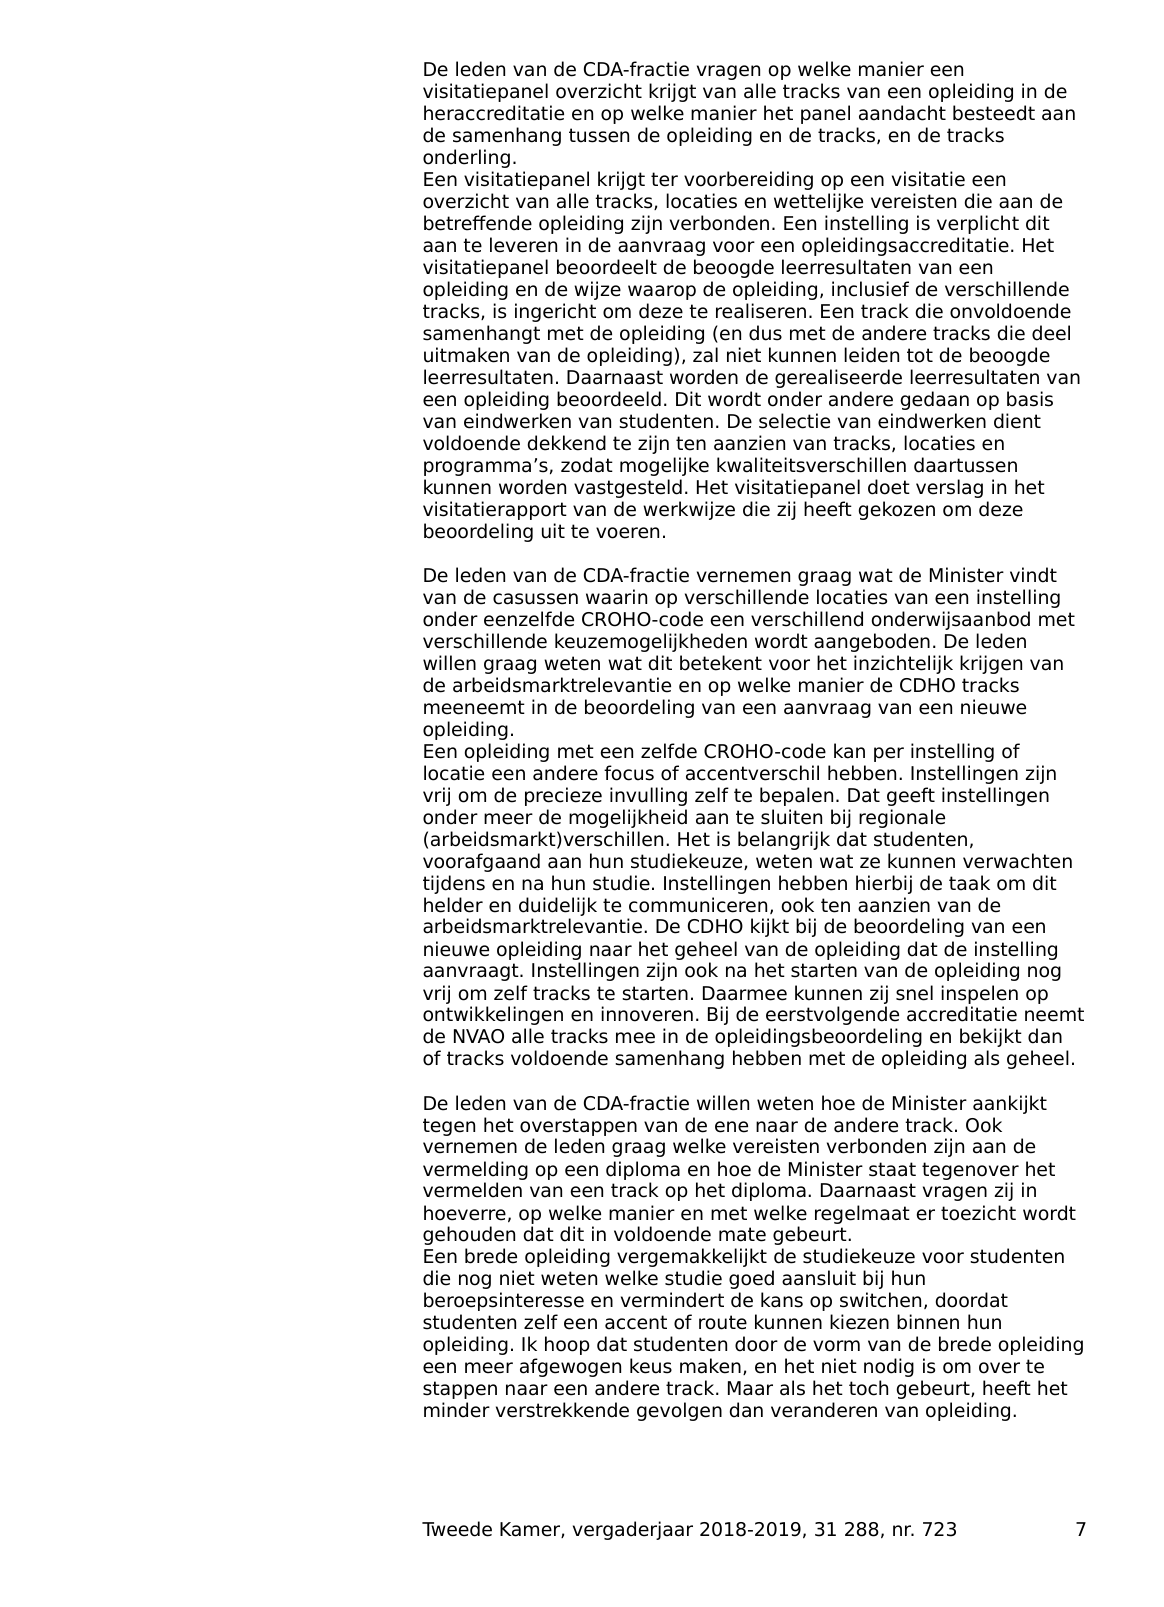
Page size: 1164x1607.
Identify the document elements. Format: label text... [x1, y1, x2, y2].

text De leden van de CDA-fractie vragen op welke manier een visitatiepanel overzicht krijgt van alle tracks van een opleiding in de heraccreditatie en op welke manier het panel aandacht besteedt aan de samenhang tussen de opleiding en de tracks, en de tracks onderling. [422, 59, 1087, 169]
text De leden van de CDA-fractie vernemen graag wat de Minister vindt van de casussen waarin op verschillende locaties van een instelling onder eenzelfde CROHO-code een verschillend onderwijsaanbod met verschillende keuzemogelijkheden wordt aangeboden. De leden willen graag weten wat dit betekent voor het inzichtelijk krijgen van de arbeidsmarktrelevantie en op welke manier de CDHO tracks meeneemt in de beoordeling van een aanvraag van een nieuwe opleiding. [422, 565, 1087, 741]
text Een brede opleiding vergemakkelijkt de studiekeuze voor studenten die nog niet weten welke studie goed aansluit bij hun beroepsinteresse en vermindert de kans op switchen, doordat studenten zelf een accent of route kunnen kiezen binnen hun opleiding. Ik hoop dat studenten door de vorm van de brede opleiding een meer afgewogen keus maken, en het niet nodig is om over te stappen naar een andere track. Maar als het toch gebeurt, heeft het minder verstrekkende gevolgen dan veranderen van opleiding. [422, 1246, 1087, 1422]
text Een opleiding met een zelfde CROHO-code kan per instelling of locatie een andere focus of accentverschil hebben. Instellingen zijn vrij om de precieze invulling zelf te bepalen. Dat geeft instellingen onder meer de mogelijkheid aan te sluiten bij regionale (arbeidsmarkt)verschillen. Het is belangrijk dat studenten, voorafgaand aan hun studiekeuze, weten wat ze kunnen verwachten tijdens en na hun studie. Instellingen hebben hierbij de taak om dit helder en duidelijk te communiceren, ook ten aanzien van de arbeidsmarktrelevantie. De CDHO kijkt bij de beoordeling van een nieuwe opleiding naar het geheel van de opleiding dat de instelling aanvraagt. Instellingen zijn ook na het starten van de opleiding nog vrij om zelf tracks te starten. Daarmee kunnen zij snel inspelen op ontwikkelingen en innoveren. Bij de eerstvolgende accreditatie neemt de NVAO alle tracks mee in de opleidingsbeoordeling en bekijkt dan of tracks voldoende samenhang hebben met de opleiding als geheel. [422, 741, 1087, 1070]
text De leden van de CDA-fractie willen weten hoe de Minister aankijkt tegen het overstappen van de ene naar de andere track. Ook vernemen de leden graag welke vereisten verbonden zijn aan de vermelding op een diploma en hoe de Minister staat tegenover het vermelden van een track op het diploma. Daarnaast vragen zij in hoeverre, op welke manier en met welke regelmaat er toezicht wordt gehouden dat dit in voldoende mate gebeurt. [422, 1092, 1087, 1246]
text Een visitatiepanel krijgt ter voorbereiding op een visitatie een overzicht van alle tracks, locaties en wettelijke vereisten die aan de betreffende opleiding zijn verbonden. Een instelling is verplicht dit aan te leveren in de aanvraag voor een opleidingsaccreditatie. Het visitatiepanel beoordeelt de beoogde leerresultaten van een opleiding en de wijze waarop de opleiding, inclusief de verschillende tracks, is ingericht om deze te realiseren. Een track die onvoldoende samenhangt met de opleiding (en dus met de andere tracks die deel uitmaken van de opleiding), zal niet kunnen leiden tot de beoogde leerresultaten. Daarnaast worden de gerealiseerde leerresultaten van een opleiding beoordeeld. Dit wordt onder andere gedaan op basis van eindwerken van studenten. De selectie van eindwerken dient voldoende dekkend te zijn ten aanzien van tracks, locaties en programma’s, zodat mogelijke kwaliteitsverschillen daartussen kunnen worden vastgesteld. Het visitatiepanel doet verslag in het visitatierapport van de werkwijze die zij heeft gekozen om deze beoordeling uit te voeren. [422, 169, 1087, 543]
